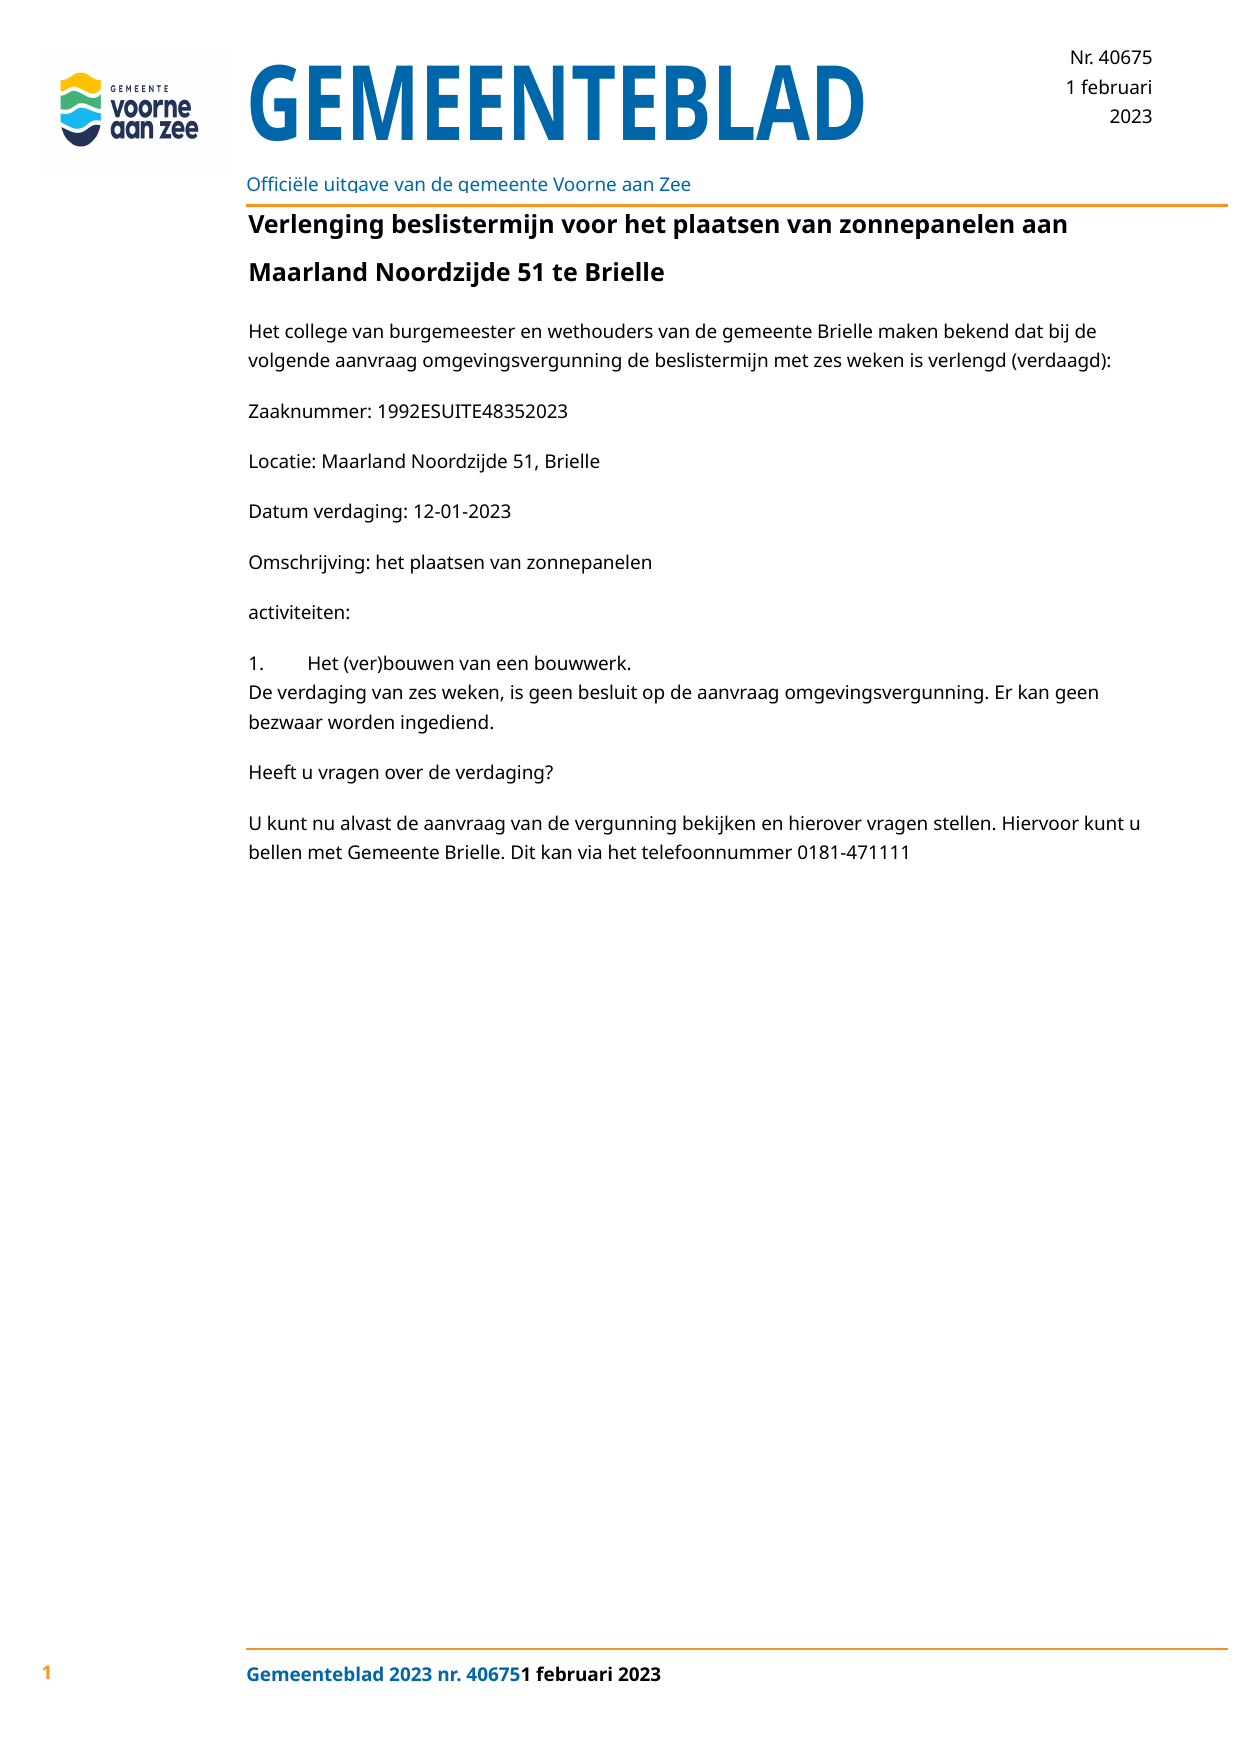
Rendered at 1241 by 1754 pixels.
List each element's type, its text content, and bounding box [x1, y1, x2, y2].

text Locatie: Maarland Noordzijde 51, Brielle [248, 448, 1152, 474]
list Het (ver)bouwen van een bouwwerk. [248, 650, 1152, 676]
text Verlenging beslistermijn voor het plaatsen van zonnepanelen aan Maarland Noordzijde 51 te Brielle [248, 207, 1152, 288]
text Omschrijving: het plaatsen van zonnepanelen [248, 549, 1152, 575]
picture [41, 47, 231, 172]
text activiteiten: [248, 599, 1152, 625]
text Zaaknummer: 1992ESUITE48352023 [248, 398, 1152, 424]
text Het college van burgemeester en wethouders van de gemeente Brielle maken bekend dat bij de volgende aanvraag omgevingsvergunning de beslistermijn met zes weken is verlengd (verdaagd): [248, 318, 1152, 373]
text De verdaging van zes weken, is geen besluit op de aanvraag omgevingsvergunning. Er kan geen bezwaar worden ingediend. [248, 679, 1152, 735]
text U kunt nu alvast de aanvraag van de vergunning bekijken en hierover vragen stellen. Hiervoor kunt u bellen met Gemeente Brielle. Dit kan via het telefoonnummer 0181-471111 [248, 810, 1152, 865]
text Datum verdaging: 12-01-2023 [248, 499, 1152, 524]
text Heeft u vragen over de verdaging? [248, 759, 1152, 785]
